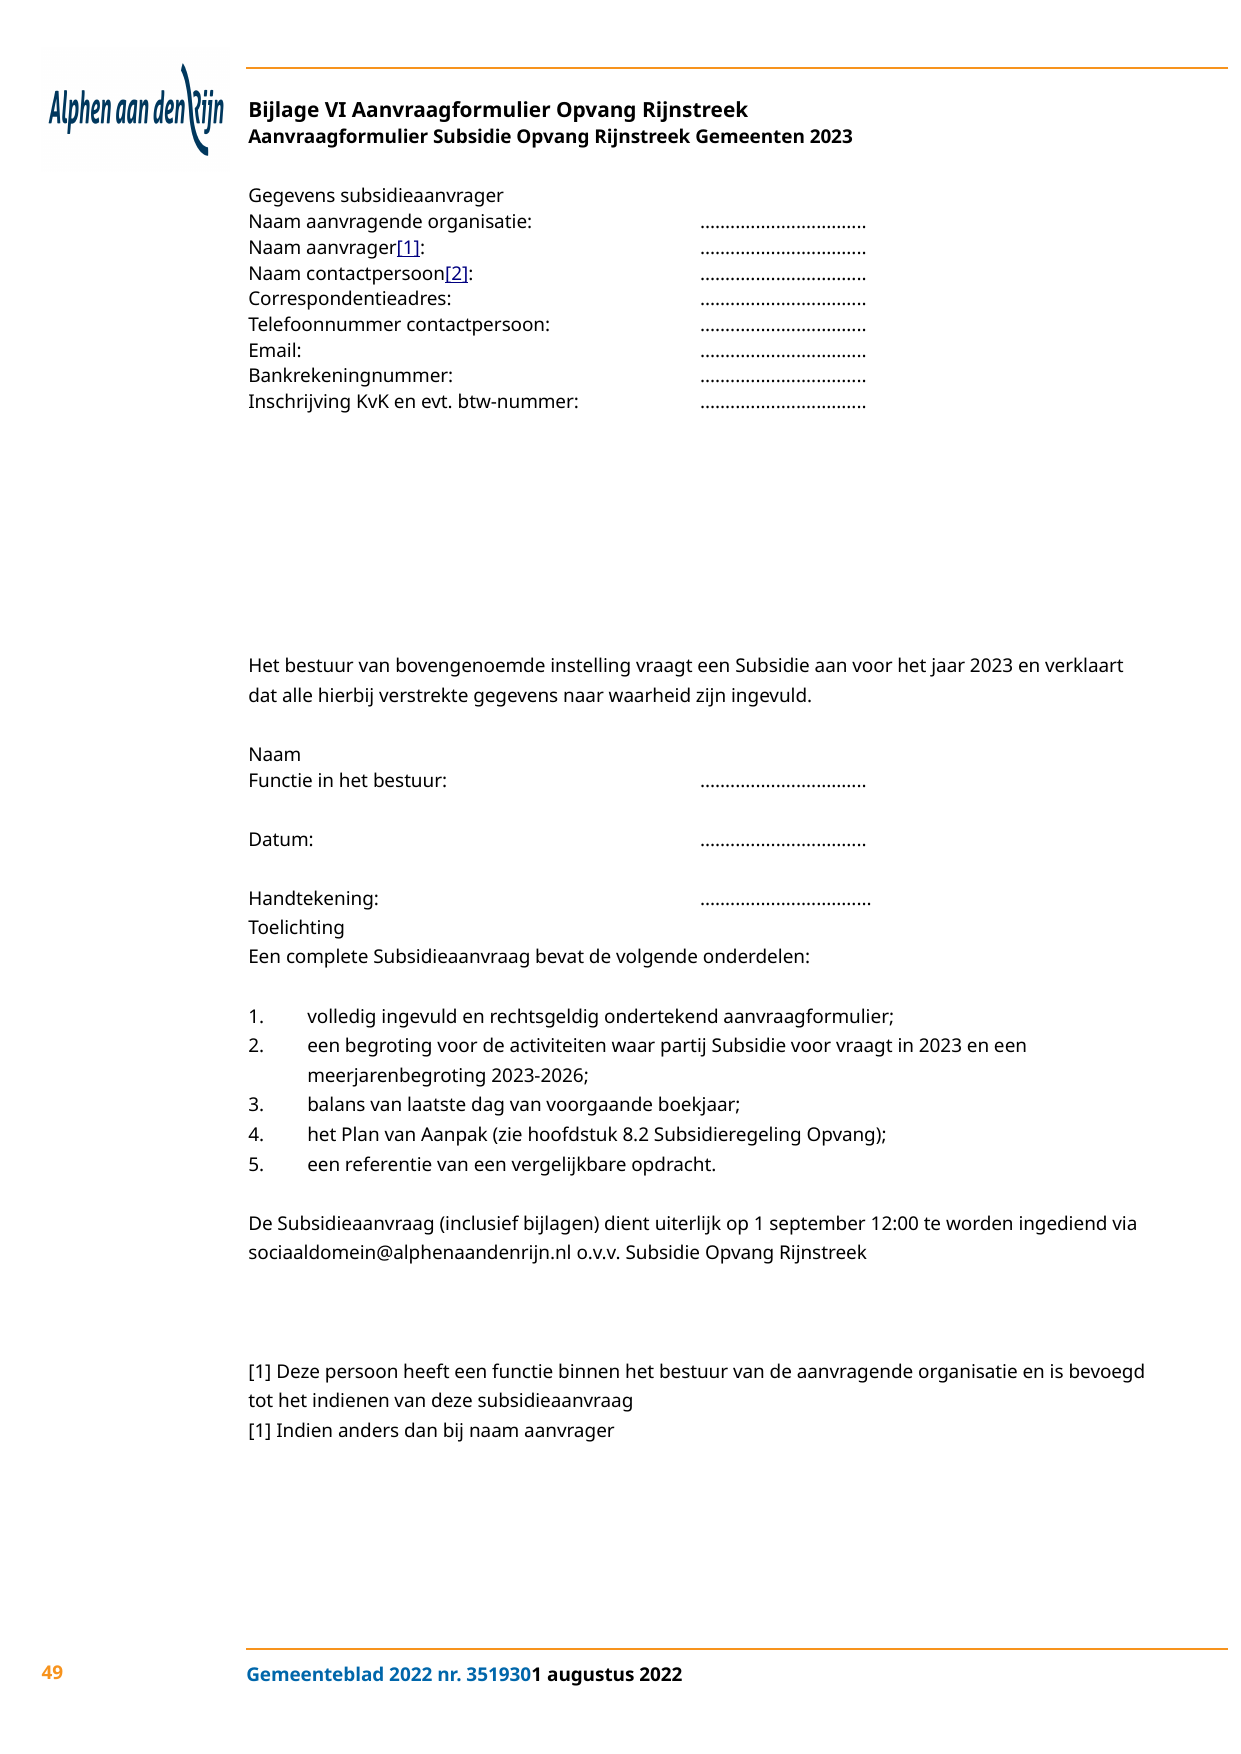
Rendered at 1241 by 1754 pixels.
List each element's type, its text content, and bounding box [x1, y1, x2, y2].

table_cell [248, 623, 700, 649]
text Bijlage VI Aanvraagformulier Opvang Rijnstreek [248, 95, 1152, 123]
text Een complete Subsidieaanvraag bevat de volgende onderdelen: [248, 944, 1152, 969]
list balans van laatste dag van voorgaande boekjaar; [248, 1092, 1152, 1117]
table_cell ................................. [700, 260, 1152, 285]
table_cell [700, 546, 1152, 572]
table_header Gegevens subsidieaanvrager [248, 183, 700, 208]
table_cell [248, 520, 700, 546]
text [1] Deze persoon heeft een functie binnen het bestuur van de aanvragende organisatie en is bevoegd tot het indienen van deze subsidieaanvraag [248, 1358, 1152, 1413]
table_cell ................................. ................................. .................................. [700, 767, 1152, 911]
table_cell Telefoonnummer contactpersoon: [248, 311, 700, 337]
table_cell Email: [248, 337, 700, 363]
table_cell [248, 443, 700, 469]
table_cell [700, 572, 1152, 597]
list volledig ingevuld en rechtsgeldig ondertekend aanvraagformulier; [248, 1003, 1152, 1028]
table_header [700, 183, 1152, 208]
text [1] Indien anders dan bij naam aanvrager [248, 1417, 1152, 1443]
table_header [700, 741, 1152, 767]
table_cell [248, 495, 700, 520]
list een referentie van een vergelijkbare opdracht. [248, 1151, 1152, 1176]
table_header [248, 418, 700, 443]
table_cell Inschrijving KvK en evt. btw-nummer: [248, 388, 700, 414]
table_cell [700, 520, 1152, 546]
table_cell ................................. [700, 337, 1152, 363]
table_cell Naam contactpersoon[2]: [248, 260, 700, 285]
table_cell Naam aanvragende organisatie: [248, 208, 700, 234]
list het Plan van Aanpak (zie hoofdstuk 8.2 Subsidieregeling Opvang); [248, 1121, 1152, 1147]
table_cell [700, 443, 1152, 469]
table_cell [248, 572, 700, 597]
table_cell ................................. [700, 388, 1152, 414]
text De Subsidieaanvraag (inclusief bijlagen) dient uiterlijk op 1 september 12:00 te worden ingediend via sociaaldomein@alphenaandenrijn.nl o.v.v. Subsidie Opvang Rijnstreek [248, 1210, 1152, 1265]
table_cell Bankrekeningnummer: [248, 363, 700, 388]
table_header Naam [248, 741, 700, 767]
table_cell ................................. [700, 285, 1152, 311]
table_cell [248, 546, 700, 572]
text Aanvraagformulier Subsidie Opvang Rijnstreek Gemeenten 2023 [248, 123, 1152, 149]
table_cell ................................. [700, 311, 1152, 337]
table_cell [248, 469, 700, 494]
table_cell [700, 598, 1152, 623]
text Het bestuur van bovengenoemde instelling vraagt een Subsidie aan voor het jaar 2023 en verklaart dat alle hierbij verstrekte gegevens naar waarheid zijn ingevuld. [248, 652, 1152, 707]
table_cell Naam aanvrager[1]: [248, 234, 700, 260]
table_cell [700, 495, 1152, 520]
text Toelichting [248, 914, 1152, 940]
table_cell Correspondentieadres: [248, 285, 700, 311]
table_cell ................................. [700, 208, 1152, 234]
table_cell ................................. [700, 363, 1152, 388]
table_cell Functie in het bestuur: Datum: Handtekening: [248, 767, 700, 911]
picture [41, 47, 231, 172]
table_header [700, 418, 1152, 443]
table_cell [700, 469, 1152, 494]
table_cell ................................. [700, 234, 1152, 260]
list een begroting voor de activiteiten waar partij Subsidie voor vraagt in 2023 en een meerjarenbegroting 2023-2026; [248, 1032, 1152, 1088]
table_cell [248, 598, 700, 623]
table_cell [700, 623, 1152, 649]
